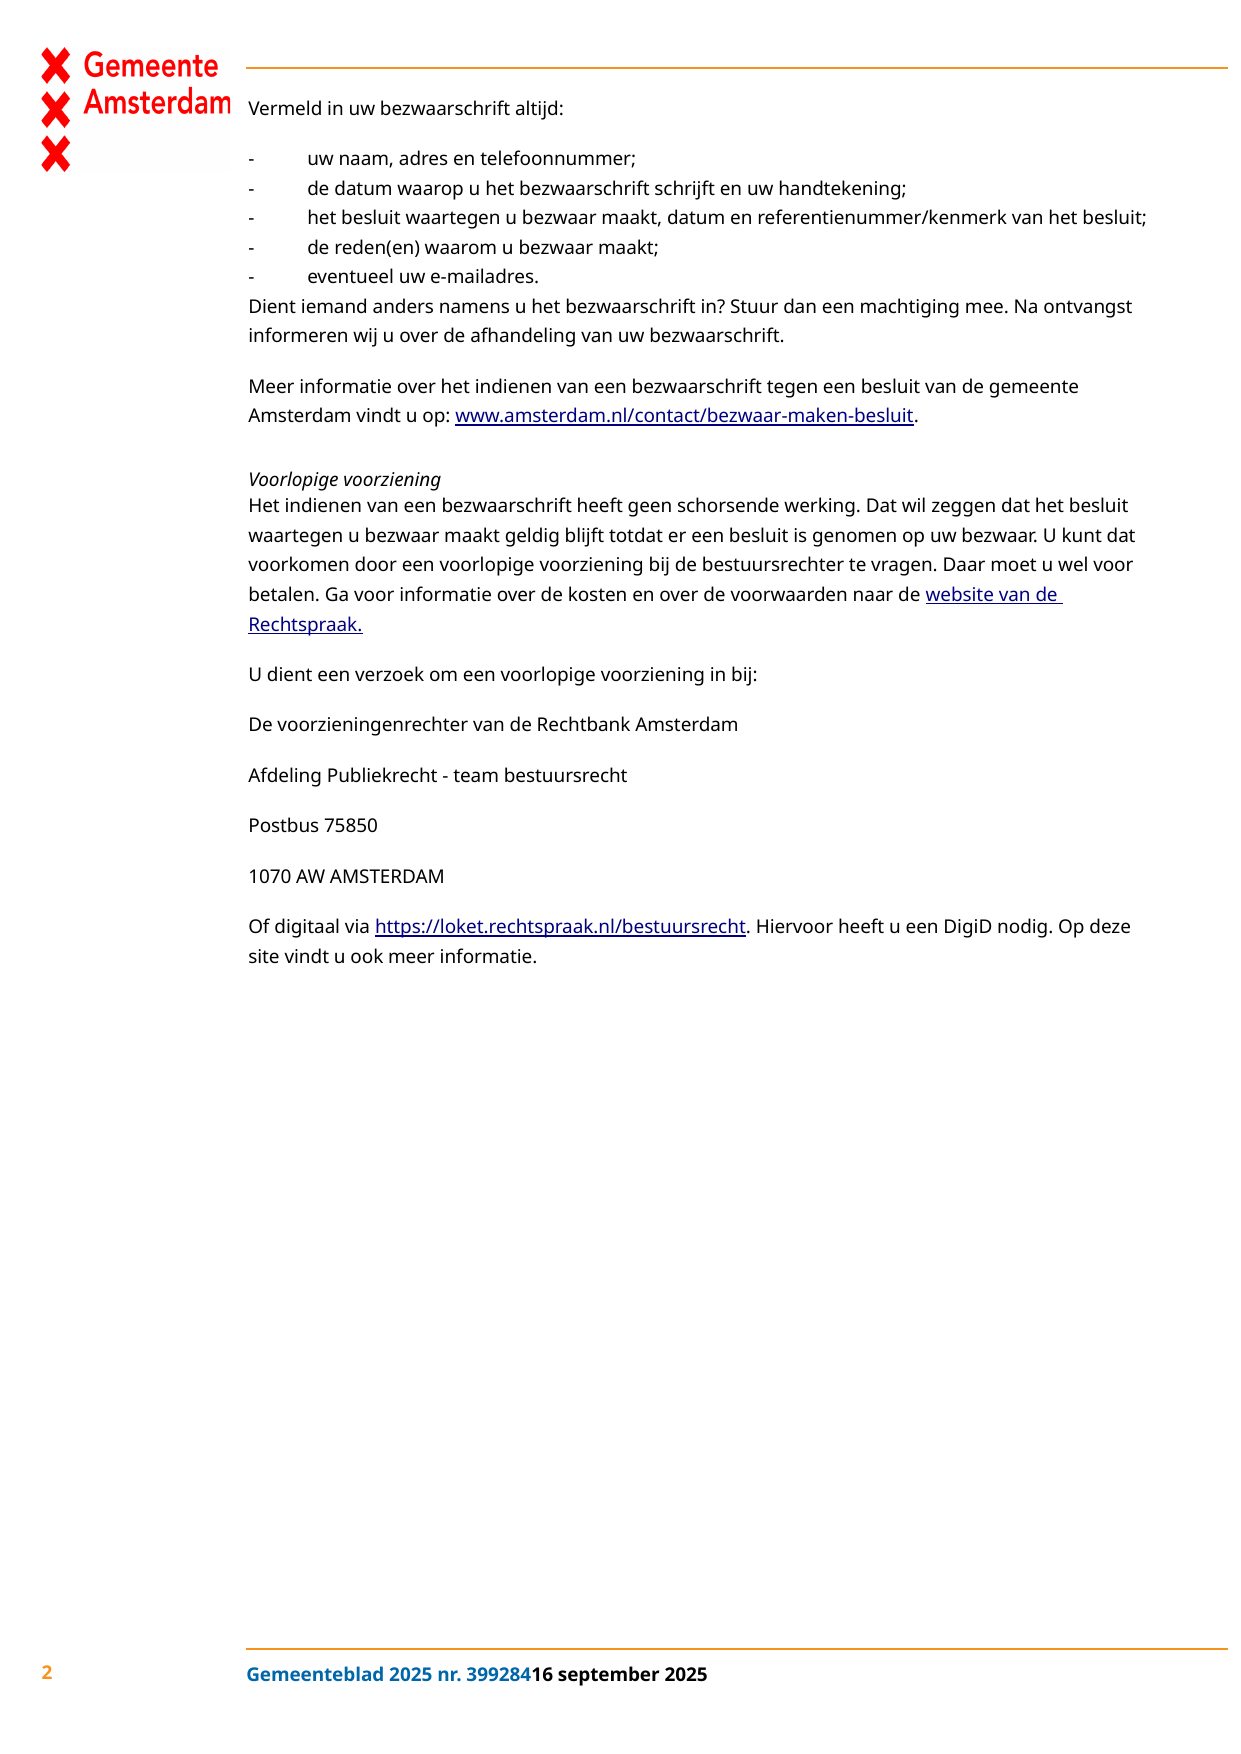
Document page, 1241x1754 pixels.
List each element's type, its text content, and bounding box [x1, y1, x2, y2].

list het besluit waartegen u bezwaar maakt, datum en referentienummer/kenmerk van het besluit; [248, 204, 1152, 230]
text Meer informatie over het indienen van een bezwaarschrift tegen een besluit van de gemeente Amsterdam vindt u op: www.amsterdam.nl/contact/bezwaar-maken-besluit. [248, 373, 1152, 428]
text Of digitaal via https://loket.rechtspraak.nl/bestuursrecht. Hiervoor heeft u een DigiD nodig. Op deze site vindt u ook meer informatie. [248, 913, 1152, 968]
text U dient een verzoek om een voorlopige voorziening in bij: [248, 661, 1152, 687]
text Vermeld in uw bezwaarschrift altijd: [248, 95, 1152, 121]
list de reden(en) waarom u bezwaar maakt; [248, 234, 1152, 260]
text Postbus 75850 [248, 812, 1152, 838]
text Voorlopige voorziening [248, 467, 1152, 492]
text 1070 AW AMSTERDAM [248, 863, 1152, 888]
text De voorzieningenrechter van de Rechtbank Amsterdam [248, 712, 1152, 737]
list eventueel uw e-mailadres. [248, 263, 1152, 289]
list uw naam, adres en telefoonnummer; [248, 145, 1152, 171]
text Dient iemand anders namens u het bezwaarschrift in? Stuur dan een machtiging mee. Na ontvangst informeren wij u over de afhandeling van uw bezwaarschrift. [248, 293, 1152, 348]
text Afdeling Publiekrecht - team bestuursrecht [248, 762, 1152, 788]
text Het indienen van een bezwaarschrift heeft geen schorsende werking. Dat wil zeggen dat het besluit waartegen u bezwaar maakt geldig blijft totdat er een besluit is genomen op uw bezwaar. U kunt dat voorkomen door een voorlopige voorziening bij de bestuursrechter te vragen. Daar moet u wel voor betalen. Ga voor informatie over de kosten en over de voorwaarden naar de website van de Rechtspraak. [248, 492, 1152, 636]
picture [41, 47, 231, 172]
list de datum waarop u het bezwaarschrift schrijft en uw handtekening; [248, 175, 1152, 201]
